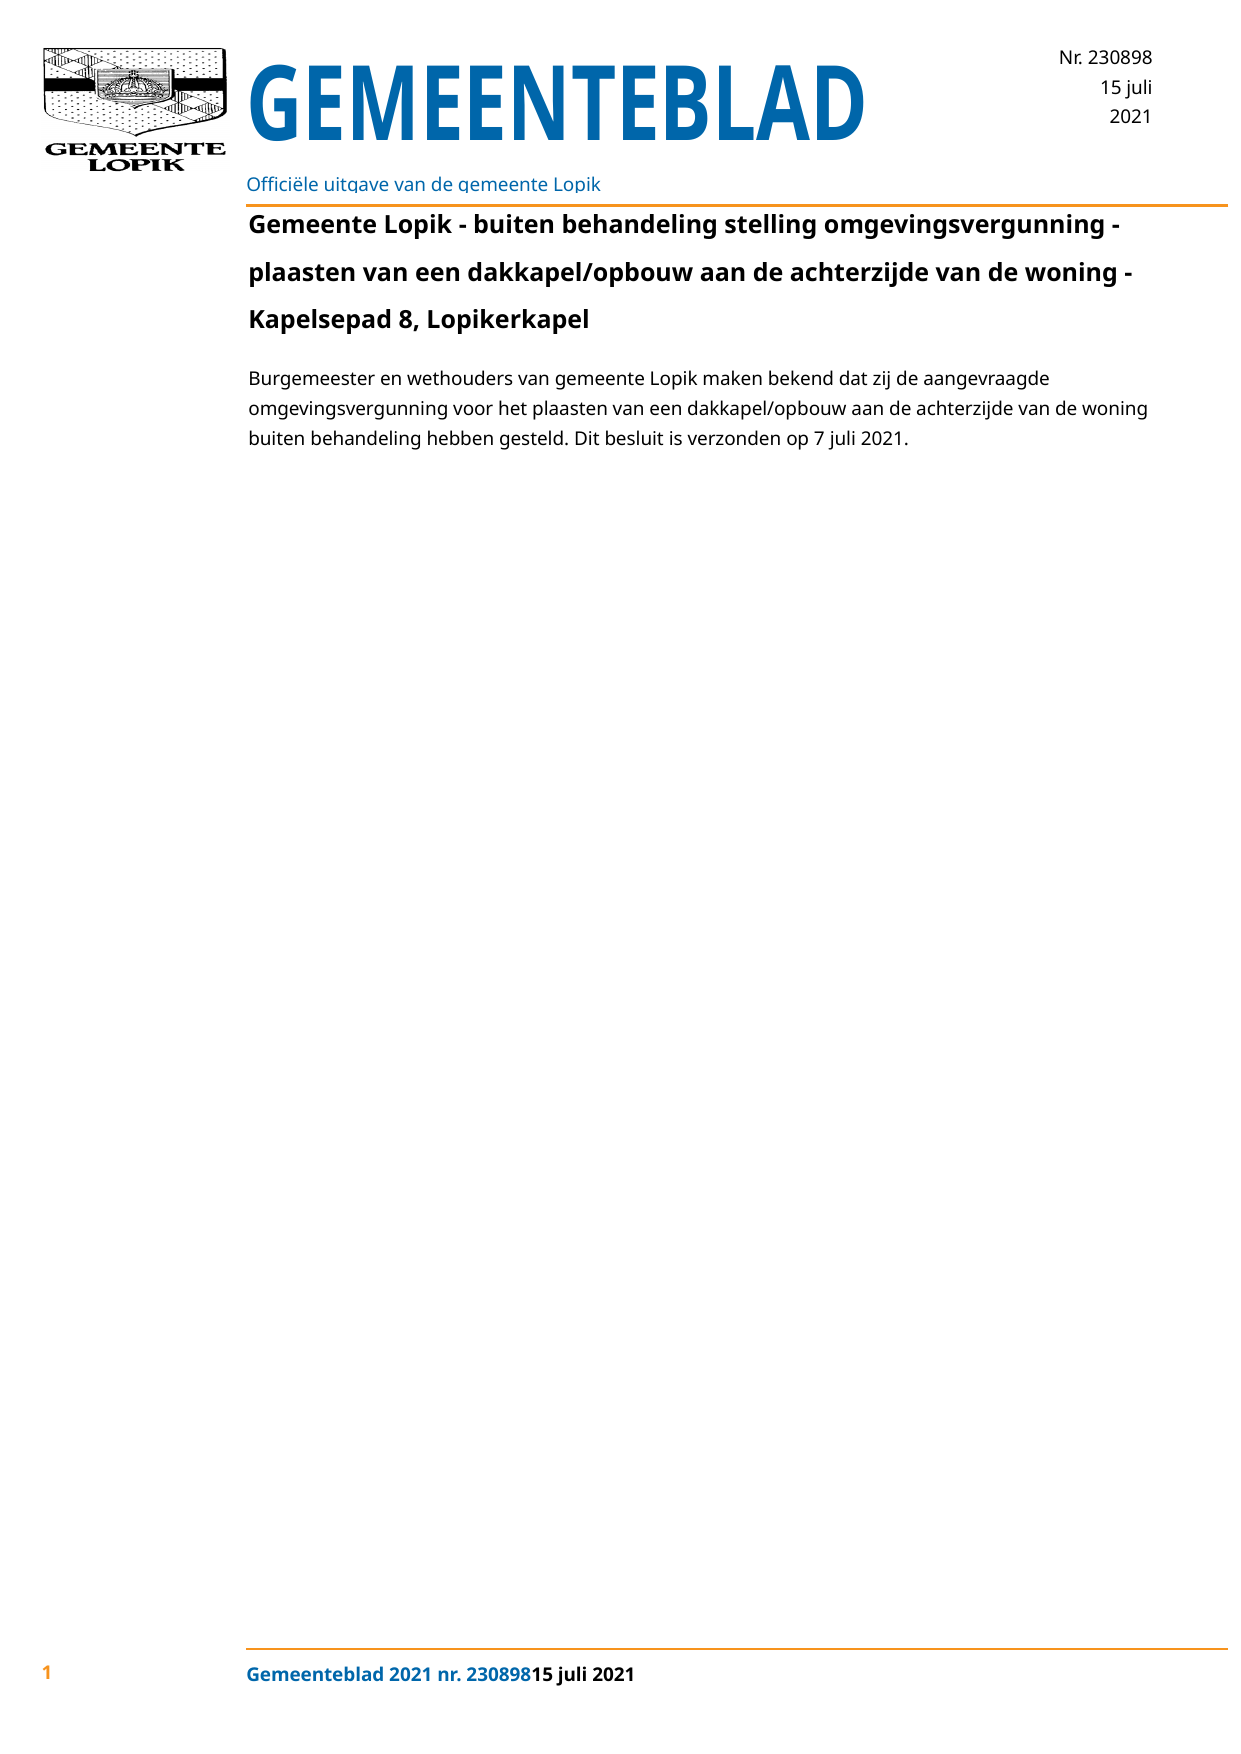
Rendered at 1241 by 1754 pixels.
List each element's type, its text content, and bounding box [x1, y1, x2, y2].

picture [41, 47, 231, 172]
text Gemeente Lopik - buiten behandeling stelling omgevingsvergunning - plaasten van een dakkapel/opbouw aan de achterzijde van de woning - Kapelsepad 8, Lopikerkapel [248, 207, 1152, 336]
text Burgemeester en wethouders van gemeente Lopik maken bekend dat zij de aangevraagde omgevingsvergunning voor het plaasten van een dakkapel/opbouw aan de achterzijde van de woning buiten behandeling hebben gesteld. Dit besluit is verzonden op 7 juli 2021. [248, 366, 1152, 450]
